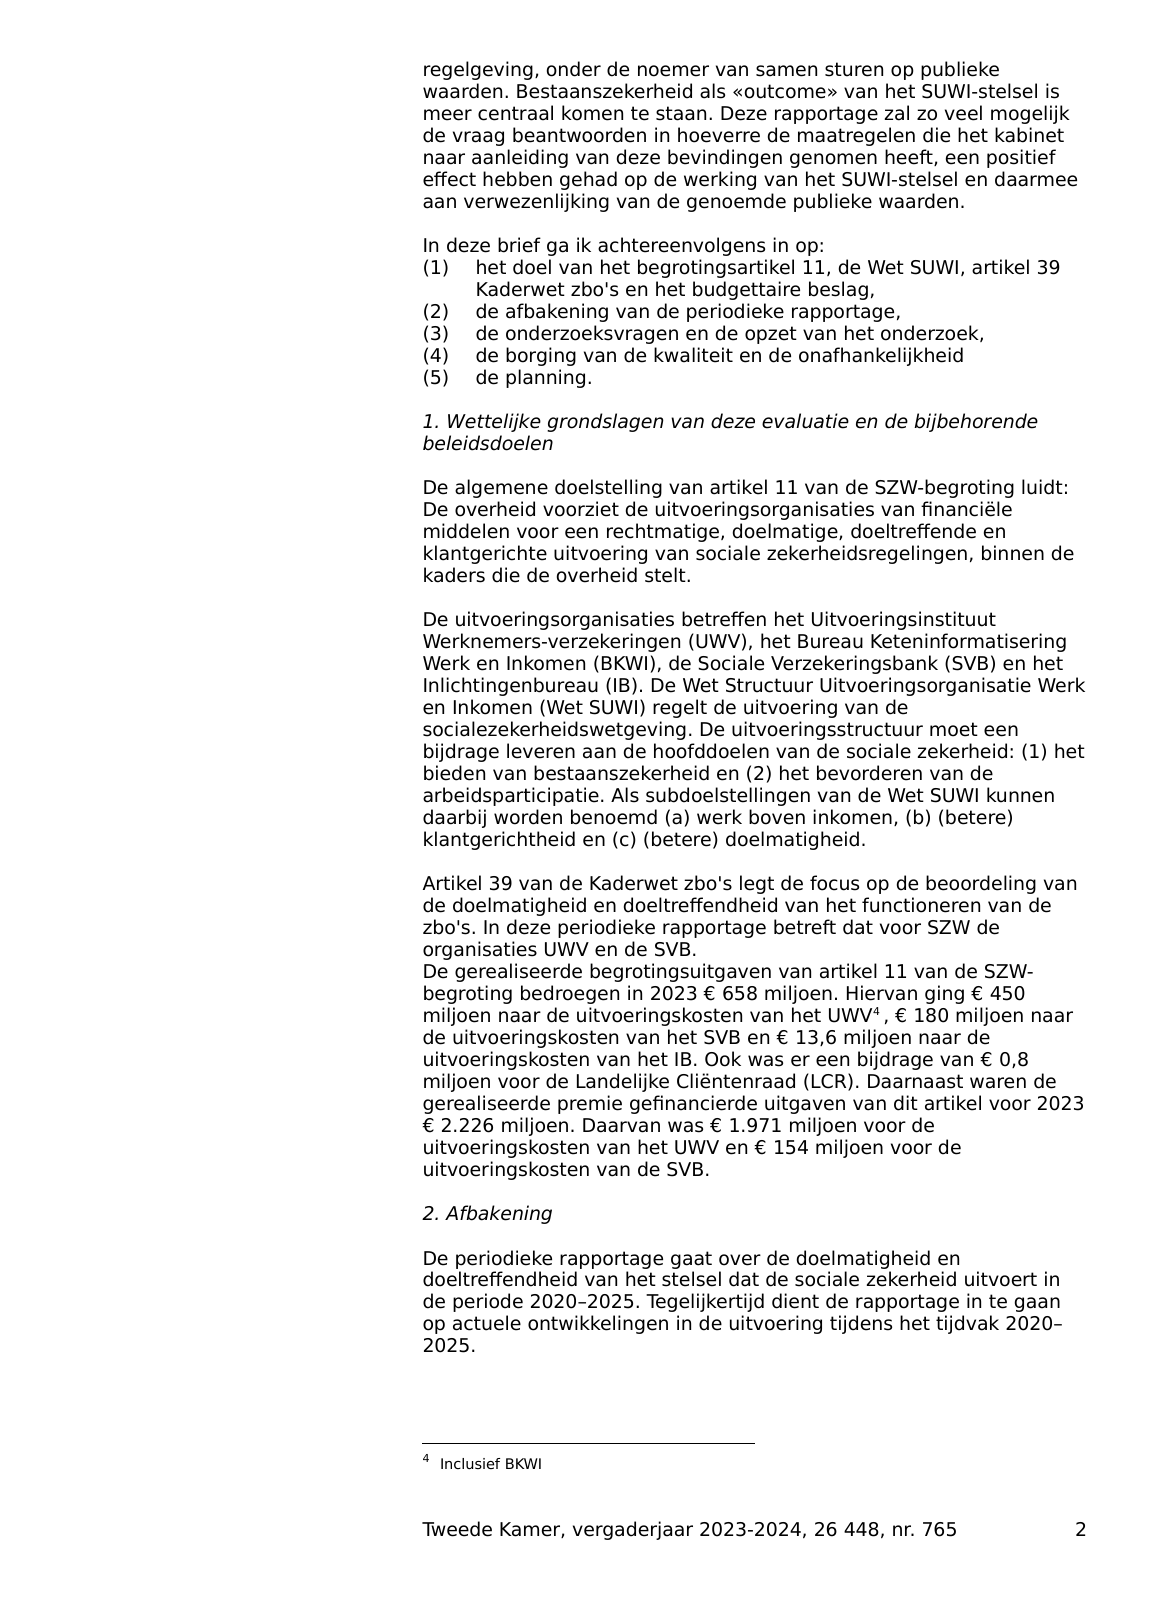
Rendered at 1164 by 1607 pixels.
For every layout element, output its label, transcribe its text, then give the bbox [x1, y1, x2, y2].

text Inclusief BKWI [422, 1452, 1087, 1474]
text Artikel 39 van de Kaderwet zbo's legt de focus op de beoordeling van de doelmatigheid en doeltreffendheid van het functioneren van de zbo's. In deze periodieke rapportage betreft dat voor SZW de organisaties UWV en de SVB. [422, 873, 1087, 961]
text (4) de borging van de kwaliteit en de onafhankelijkheid [422, 345, 1087, 367]
text In deze brief ga ik achtereenvolgens in op: [422, 235, 1087, 257]
text De gerealiseerde begrotingsuitgaven van artikel 11 van de SZW-begroting bedroegen in 2023 € 658 miljoen. Hiervan ging € 450 miljoen naar de uitvoeringskosten van het UWV, € 180 miljoen naar de uitvoeringskosten van het SVB en € 13,6 miljoen naar de uitvoeringskosten van het IB. Ook was er een bijdrage van € 0,8 miljoen voor de Landelijke Cliëntenraad (LCR). Daarnaast waren de gerealiseerde premie gefinancierde uitgaven van dit artikel voor 2023 € 2.226 miljoen. Daarvan was € 1.971 miljoen voor de uitvoeringskosten van het UWV en € 154 miljoen voor de uitvoeringskosten van de SVB. [422, 961, 1087, 1181]
text (5) de planning. [422, 367, 1087, 389]
text (1) het doel van het begrotingsartikel 11, de Wet SUWI, artikel 39 Kaderwet zbo's en het budgettaire beslag, [422, 257, 1087, 301]
text De uitvoeringsorganisaties betreffen het Uitvoeringsinstituut Werknemers-verzekeringen (UWV), het Bureau Keteninformatisering Werk en Inkomen (BKWI), de Sociale Verzekeringsbank (SVB) en het Inlichtingenbureau (IB). De Wet Structuur Uitvoeringsorganisatie Werk en Inkomen (Wet SUWI) regelt de uitvoering van de socialezekerheidswetgeving. De uitvoeringsstructuur moet een bijdrage leveren aan de hoofddoelen van de sociale zekerheid: (1) het bieden van bestaanszekerheid en (2) het bevorderen van de arbeidsparticipatie. Als subdoelstellingen van de Wet SUWI kunnen daarbij worden benoemd (a) werk boven inkomen, (b) (betere) klantgerichtheid en (c) (betere) doelmatigheid. [422, 609, 1087, 851]
text De periodieke rapportage gaat over de doelmatigheid en doeltreffendheid van het stelsel dat de sociale zekerheid uitvoert in de periode 2020–2025. Tegelijkertijd dient de rapportage in te gaan op actuele ontwikkelingen in de uitvoering tijdens het tijdvak 2020–2025. [422, 1247, 1087, 1357]
text regelgeving, onder de noemer van samen sturen op publieke waarden. Bestaanszekerheid als «outcome» van het SUWI-stelsel is meer centraal komen te staan. Deze rapportage zal zo veel mogelijk de vraag beantwoorden in hoeverre de maatregelen die het kabinet naar aanleiding van deze bevindingen genomen heeft, een positief effect hebben gehad op de werking van het SUWI-stelsel en daarmee aan verwezenlijking van de genoemde publieke waarden. [422, 59, 1087, 213]
text (3) de onderzoeksvragen en de opzet van het onderzoek, [422, 323, 1087, 345]
subtitle 2. Afbakening [422, 1203, 1087, 1225]
text (2) de afbakening van de periodieke rapportage, [422, 301, 1087, 323]
text De algemene doelstelling van artikel 11 van de SZW-begroting luidt: De overheid voorziet de uitvoeringsorganisaties van financiële middelen voor een rechtmatige, doelmatige, doeltreffende en klantgerichte uitvoering van sociale zekerheidsregelingen, binnen de kaders die de overheid stelt. [422, 477, 1087, 587]
subtitle 1. Wettelijke grondslagen van deze evaluatie en de bijbehorende beleidsdoelen [422, 411, 1087, 455]
